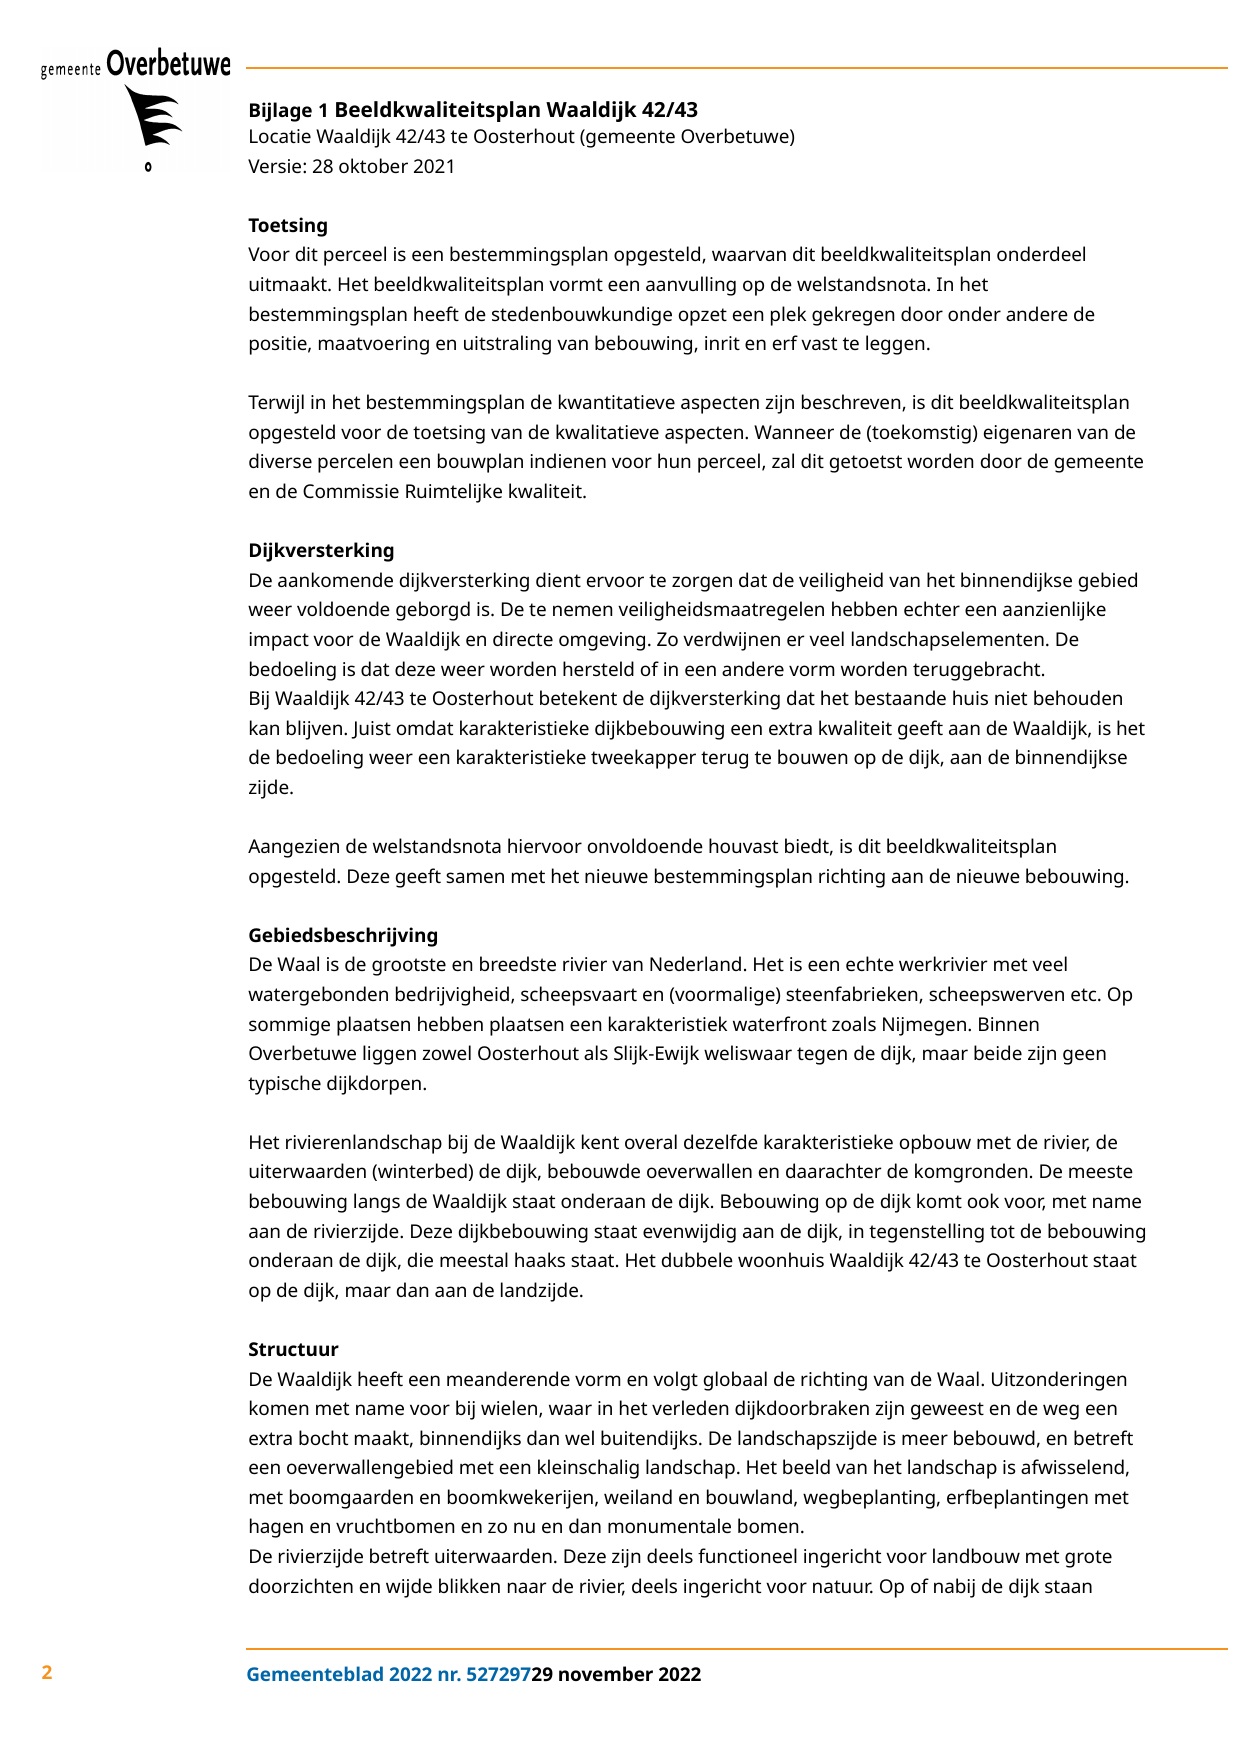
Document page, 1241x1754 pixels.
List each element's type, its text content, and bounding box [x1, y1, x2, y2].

text Voor dit perceel is een bestemmingsplan opgesteld, waarvan dit beeldkwaliteitsplan onderdeel uitmaakt. Het beeldkwaliteitsplan vormt een aanvulling op de welstandsnota. In het bestemmingsplan heeft de stedenbouwkundige opzet een plek gekregen door onder andere de positie, maatvoering en uitstraling van bebouwing, inrit en erf vast te leggen. [248, 242, 1152, 356]
text Versie: 28 oktober 2021 [248, 153, 1152, 179]
text Structuur [248, 1336, 1152, 1362]
text Locatie Waaldijk 42/43 te Oosterhout (gemeente Overbetuwe) [248, 123, 1152, 149]
text Aangezien de welstandsnota hiervoor onvoldoende houvast biedt, is dit beeldkwaliteitsplan opgesteld. Deze geeft samen met het nieuwe bestemmingsplan richting aan de nieuwe bebouwing. [248, 833, 1152, 889]
text Dijkversterking [248, 537, 1152, 563]
text Toetsing [248, 212, 1152, 238]
picture [41, 47, 231, 172]
text Terwijl in het bestemmingsplan de kwantitatieve aspecten zijn beschreven, is dit beeldkwaliteitsplan opgesteld voor de toetsing van de kwalitatieve aspecten. Wanneer de (toekomstig) eigenaren van de diverse percelen een bouwplan indienen voor hun perceel, zal dit getoetst worden door de gemeente en de Commissie Ruimtelijke kwaliteit. [248, 389, 1152, 504]
text De Waal is de grootste en breedste rivier van Nederland. Het is een echte werkrivier met veel watergebonden bedrijvigheid, scheepsvaart en (voormalige) steenfabrieken, scheepswerven etc. Op sommige plaatsen hebben plaatsen een karakteristiek waterfront zoals Nijmegen. Binnen Overbetuwe liggen zowel Oosterhout als Slijk-Ewijk weliswaar tegen de dijk, maar beide zijn geen typische dijkdorpen. [248, 952, 1152, 1096]
text De Waaldijk heeft een meanderende vorm en volgt globaal de richting van de Waal. Uitzonderingen komen met name voor bij wielen, waar in het verleden dijkdoorbraken zijn geweest en de weg een extra bocht maakt, binnendijks dan wel buitendijks. De landschapszijde is meer bebouwd, en betreft een oeverwallengebied met een kleinschalig landschap. Het beeld van het landschap is afwisselend, met boomgaarden en boomkwekerijen, weiland en bouwland, wegbeplanting, erfbeplantingen met hagen en vruchtbomen en zo nu en dan monumentale bomen. [248, 1366, 1152, 1539]
text De rivierzijde betreft uiterwaarden. Deze zijn deels functioneel ingericht voor landbouw met grote doorzichten en wijde blikken naar de rivier, deels ingericht voor natuur. Op of nabij de dijk staan [248, 1543, 1152, 1599]
text Het rivierenlandschap bij de Waaldijk kent overal dezelfde karakteristieke opbouw met de rivier, de uiterwaarden (winterbed) de dijk, bebouwde oeverwallen en daarachter de komgronden. De meeste bebouwing langs de Waaldijk staat onderaan de dijk. Bebouwing op de dijk komt ook voor, met name aan de rivierzijde. Deze dijkbebouwing staat evenwijdig aan de dijk, in tegenstelling tot de bebouwing onderaan de dijk, die meestal haaks staat. Het dubbele woonhuis Waaldijk 42/43 te Oosterhout staat op de dijk, maar dan aan de landzijde. [248, 1129, 1152, 1303]
text De aankomende dijkversterking dient ervoor te zorgen dat de veiligheid van het binnendijkse gebied weer voldoende geborgd is. De te nemen veiligheidsmaatregelen hebben echter een aanzienlijke impact voor de Waaldijk en directe omgeving. Zo verdwijnen er veel landschapselementen. De bedoeling is dat deze weer worden hersteld of in een andere vorm worden teruggebracht. [248, 567, 1152, 682]
text Gebiedsbeschrijving [248, 922, 1152, 948]
text Bijlage 1 Beeldkwaliteitsplan Waaldijk 42/43 [248, 95, 1152, 123]
text Bij Waaldijk 42/43 te Oosterhout betekent de dijkversterking dat het bestaande huis niet behouden kan blijven. Juist omdat karakteristieke dijkbebouwing een extra kwaliteit geeft aan de Waaldijk, is het de bedoeling weer een karakteristieke tweekapper terug te bouwen op de dijk, aan de binnendijkse zijde. [248, 685, 1152, 800]
